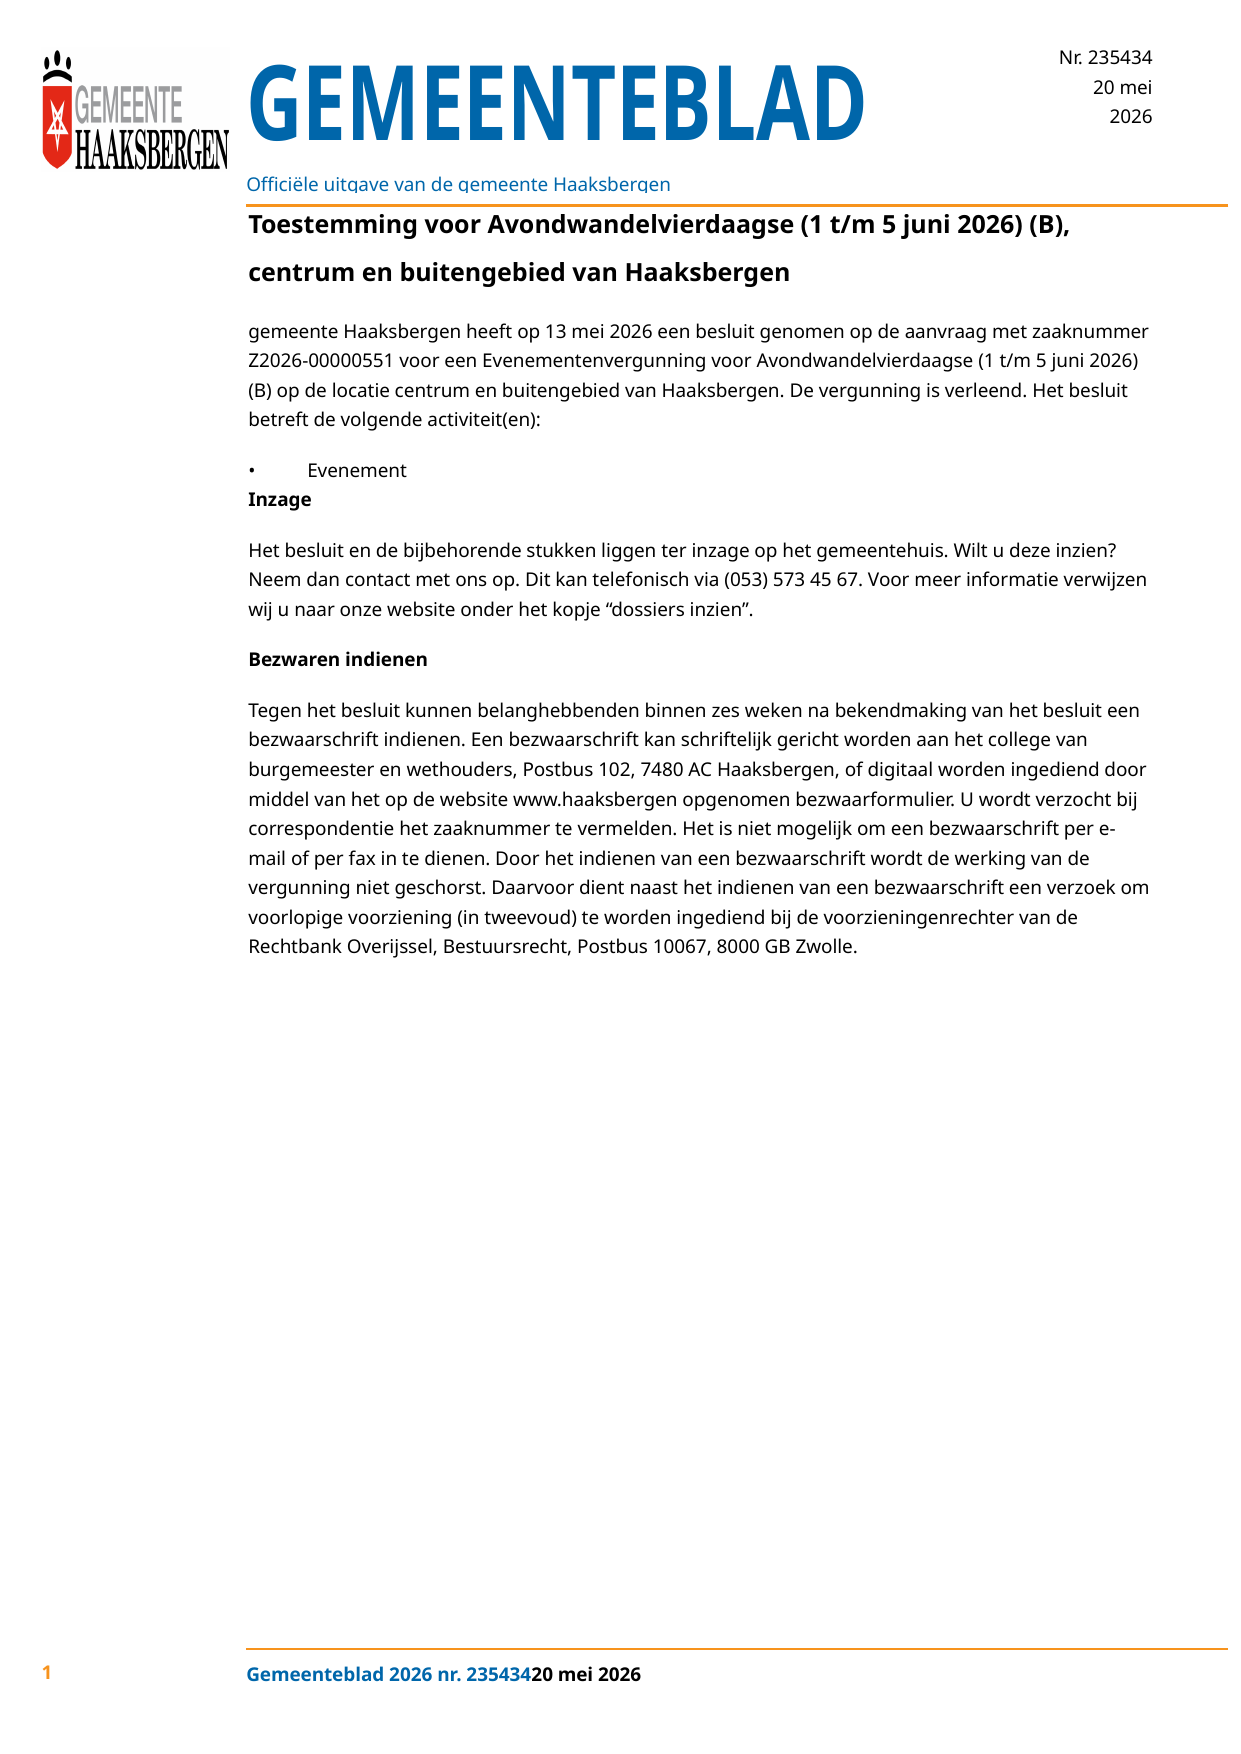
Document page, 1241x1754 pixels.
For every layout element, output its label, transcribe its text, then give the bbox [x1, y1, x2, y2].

picture [41, 47, 231, 172]
text Toestemming voor Avondwandelvierdaagse (1 t/m 5 juni 2026) (B), centrum en buitengebied van Haaksbergen [248, 207, 1152, 288]
text Bezwaren indienen [248, 647, 1152, 672]
text Inzage [248, 487, 1152, 512]
text Het besluit en de bijbehorende stukken liggen ter inzage op het gemeentehuis. Wilt u deze inzien? Neem dan contact met ons op. Dit kan telefonisch via (053) 573 45 67. Voor meer informatie verwijzen wij u naar onze website onder het kopje “dossiers inzien”. [248, 537, 1152, 622]
list Evenement [248, 457, 1152, 483]
text gemeente Haaksbergen heeft op 13 mei 2026 een besluit genomen op de aanvraag met zaaknummer Z2026-00000551 voor een Evenementenvergunning voor Avondwandelvierdaagse (1 t/m 5 juni 2026) (B) op de locatie centrum en buitengebied van Haaksbergen. De vergunning is verleend. Het besluit betreft de volgende activiteit(en): [248, 318, 1152, 432]
text Tegen het besluit kunnen belanghebbenden binnen zes weken na bekendmaking van het besluit een bezwaarschrift indienen. Een bezwaarschrift kan schriftelijk gericht worden aan het college van burgemeester en wethouders, Postbus 102, 7480 AC Haaksbergen, of digitaal worden ingediend door middel van het op de website www.haaksbergen opgenomen bezwaarformulier. U wordt verzocht bij correspondentie het zaaknummer te vermelden. Het is niet mogelijk om een bezwaarschrift per e-mail of per fax in te dienen. Door het indienen van een bezwaarschrift wordt de werking van de vergunning niet geschorst. Daarvoor dient naast het indienen van een bezwaarschrift een verzoek om voorlopige voorziening (in tweevoud) te worden ingediend bij de voorzieningenrechter van de Rechtbank Overijssel, Bestuursrecht, Postbus 10067, 8000 GB Zwolle. [248, 697, 1152, 959]
